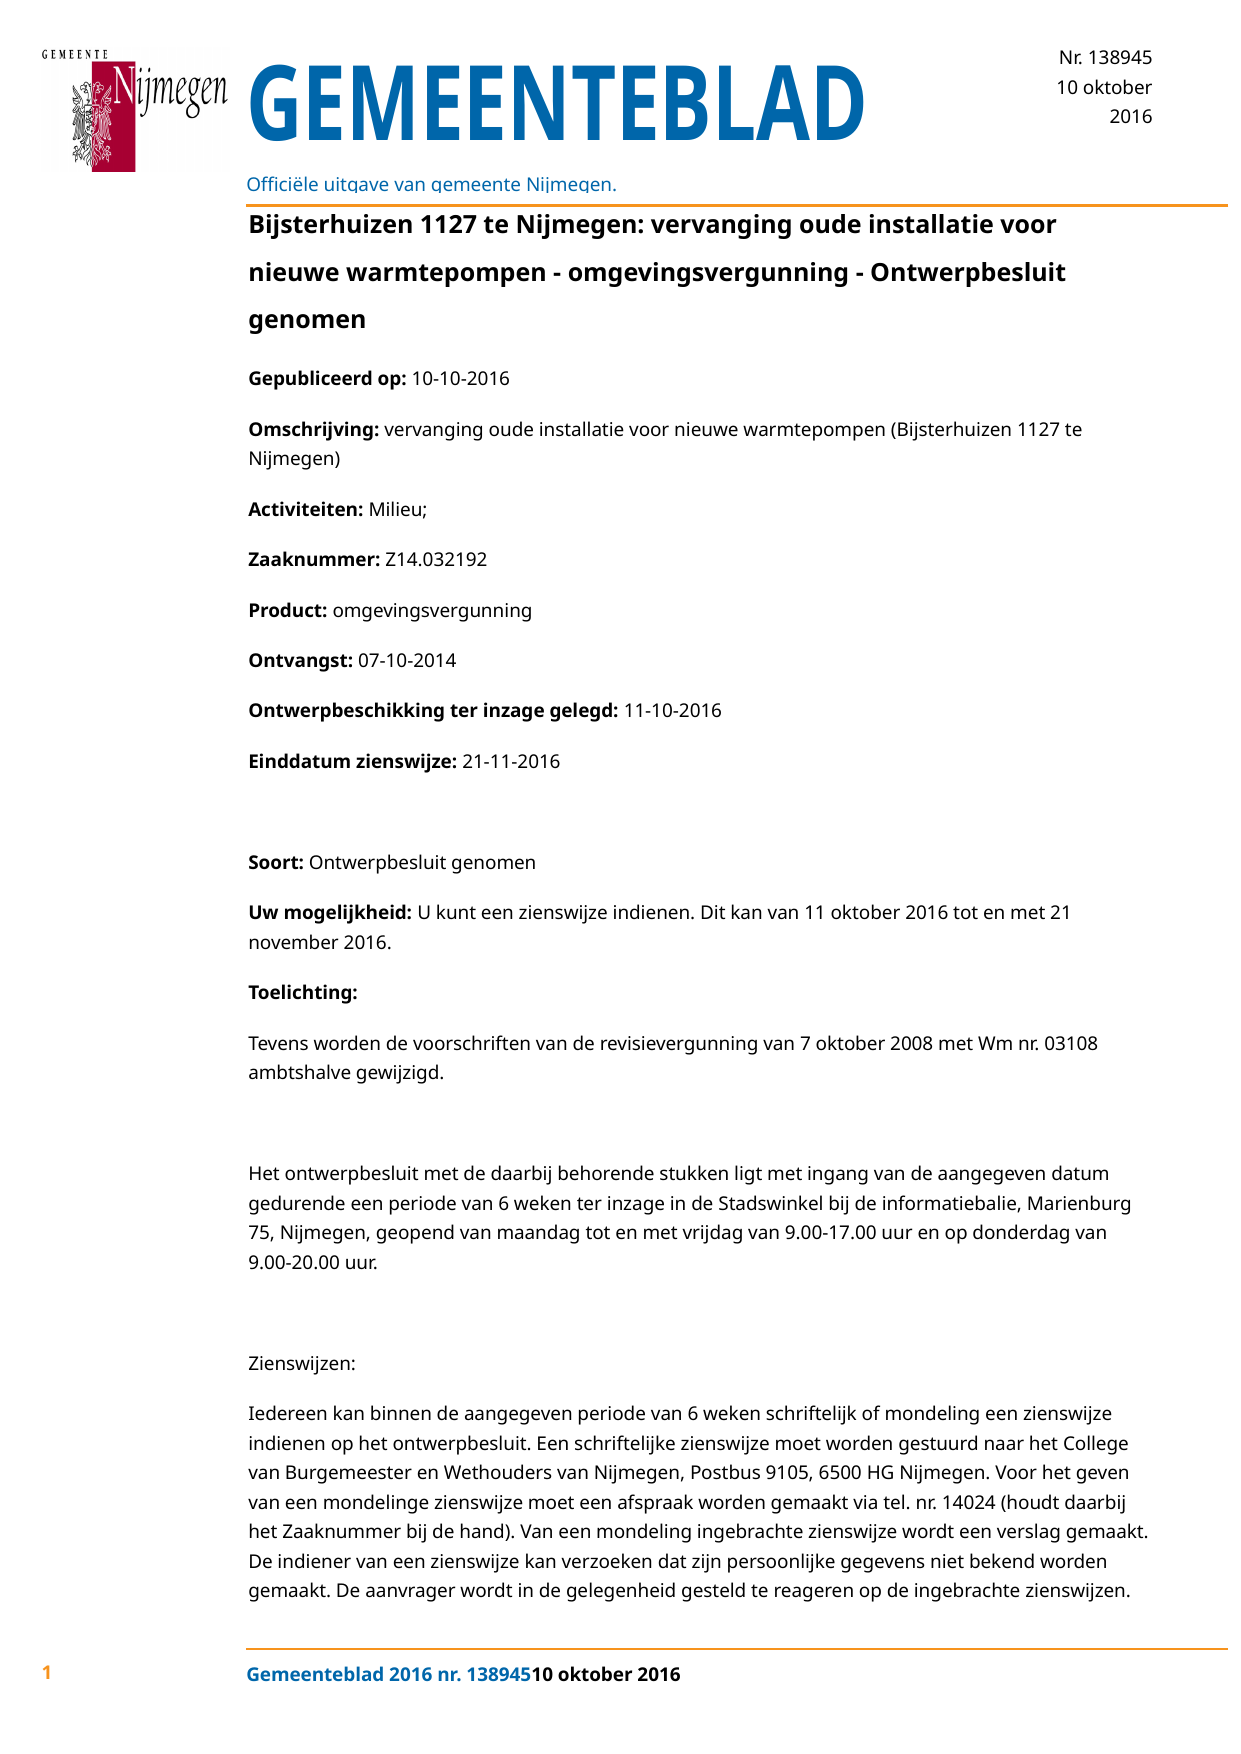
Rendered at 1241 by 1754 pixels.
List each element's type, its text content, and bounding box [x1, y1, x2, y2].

text Bijsterhuizen 1127 te Nijmegen: vervanging oude installatie voor nieuwe warmtepompen - omgevingsvergunning - Ontwerpbesluit genomen [248, 207, 1152, 336]
text Tevens worden de voorschriften van de revisievergunning van 7 oktober 2008 met Wm nr. 03108 ambtshalve gewijzigd. [248, 1030, 1152, 1085]
text Product: omgevingsvergunning [248, 597, 1152, 622]
text Iedereen kan binnen de aangegeven periode van 6 weken schriftelijk of mondeling een zienswijze indienen op het ontwerpbesluit. Een schriftelijke zienswijze moet worden gestuurd naar het College van Burgemeester en Wethouders van Nijmegen, Postbus 9105, 6500 HG Nijmegen. Voor het geven van een mondelinge zienswijze moet een afspraak worden gemaakt via tel. nr. 14024 (houdt daarbij het Zaaknummer bij de hand). Van een mondeling ingebrachte zienswijze wordt een verslag gemaakt. De indiener van een zienswijze kan verzoeken dat zijn persoonlijke gegevens niet bekend worden gemaakt. De aanvrager wordt in de gelegenheid gesteld te reageren op de ingebrachte zienswijzen. [248, 1400, 1152, 1603]
text Het ontwerpbesluit met de daarbij behorende stukken ligt met ingang van de aangegeven datum gedurende een periode van 6 weken ter inzage in de Stadswinkel bij de informatiebalie, Marienburg 75, Nijmegen, geopend van maandag tot en met vrijdag van 9.00-17.00 uur en op donderdag van 9.00-20.00 uur. [248, 1160, 1152, 1274]
picture [41, 47, 231, 172]
text Toelichting: [248, 979, 1152, 1005]
text Soort: Ontwerpbesluit genomen [248, 849, 1152, 874]
text Einddatum zienswijze: 21-11-2016 [248, 748, 1152, 774]
text Uw mogelijkheid: U kunt een zienswijze indienen. Dit kan van 11 oktober 2016 tot en met 21 november 2016. [248, 899, 1152, 954]
text Omschrijving: vervanging oude installatie voor nieuwe warmtepompen (Bijsterhuizen 1127 te Nijmegen) [248, 416, 1152, 471]
text Ontwerpbeschikking ter inzage gelegd: 11-10-2016 [248, 698, 1152, 723]
text Activiteiten: Milieu; [248, 496, 1152, 522]
text Ontvangst: 07-10-2014 [248, 647, 1152, 673]
text Zaaknummer: Z14.032192 [248, 546, 1152, 572]
text Gepubliceerd op: 10-10-2016 [248, 366, 1152, 391]
text Zienswijzen: [248, 1350, 1152, 1375]
